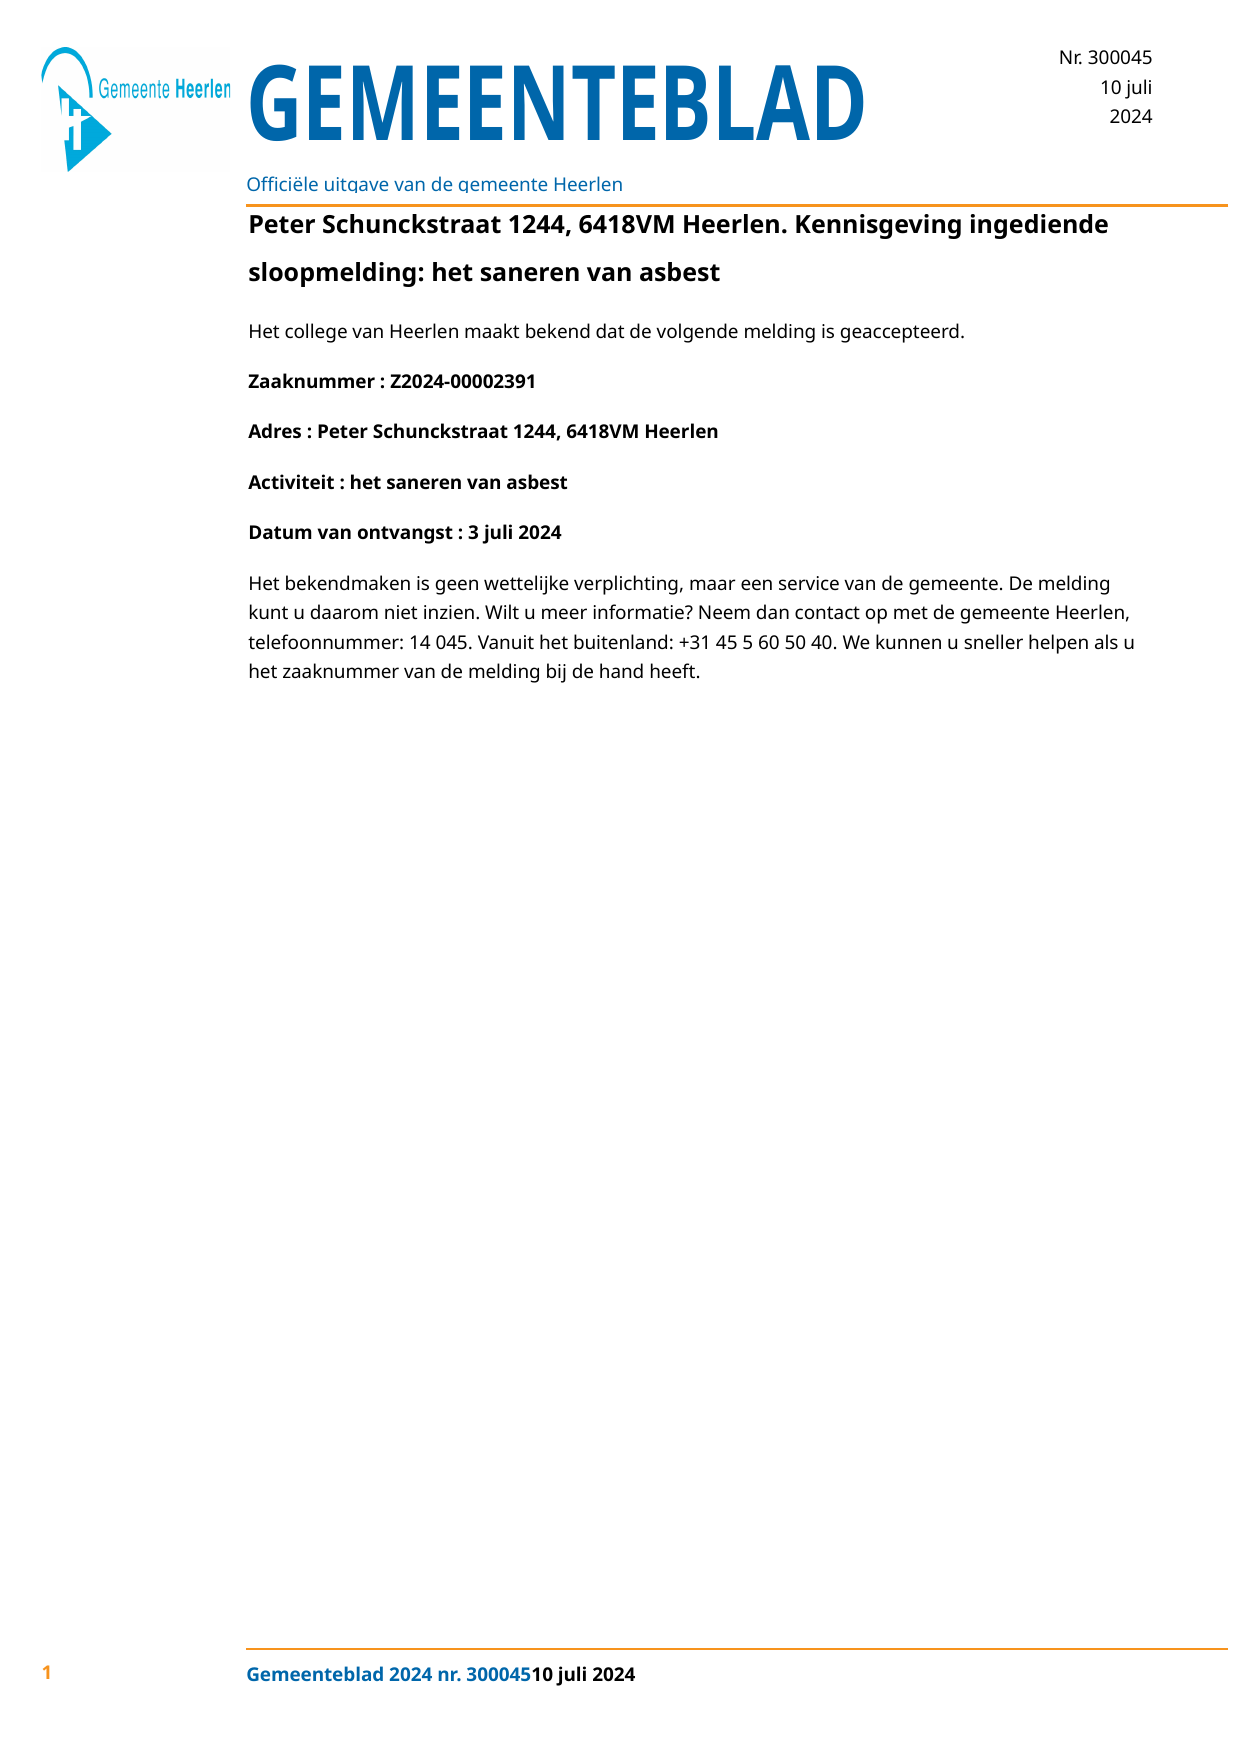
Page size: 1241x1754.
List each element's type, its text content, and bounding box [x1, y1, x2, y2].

text Peter Schunckstraat 1244, 6418VM Heerlen. Kennisgeving ingediende sloopmelding: het saneren van asbest [248, 207, 1152, 288]
text Het bekendmaken is geen wettelijke verplichting, maar een service van de gemeente. De melding kunt u daarom niet inzien. Wilt u meer informatie? Neem dan contact op met de gemeente Heerlen, telefoonnummer: 14 045. Vanuit het buitenland: +31 45 5 60 50 40. We kunnen u sneller helpen als u het zaaknummer van de melding bij de hand heeft. [248, 570, 1152, 684]
text Zaaknummer : Z2024-00002391 [248, 368, 1152, 394]
picture [41, 47, 231, 172]
text Datum van ontvangst : 3 juli 2024 [248, 519, 1152, 545]
text Het college van Heerlen maakt bekend dat de volgende melding is geaccepteerd. [248, 318, 1152, 344]
text Activiteit : het saneren van asbest [248, 469, 1152, 495]
picture [41, 47, 59, 70]
text Adres : Peter Schunckstraat 1244, 6418VM Heerlen [248, 419, 1152, 444]
